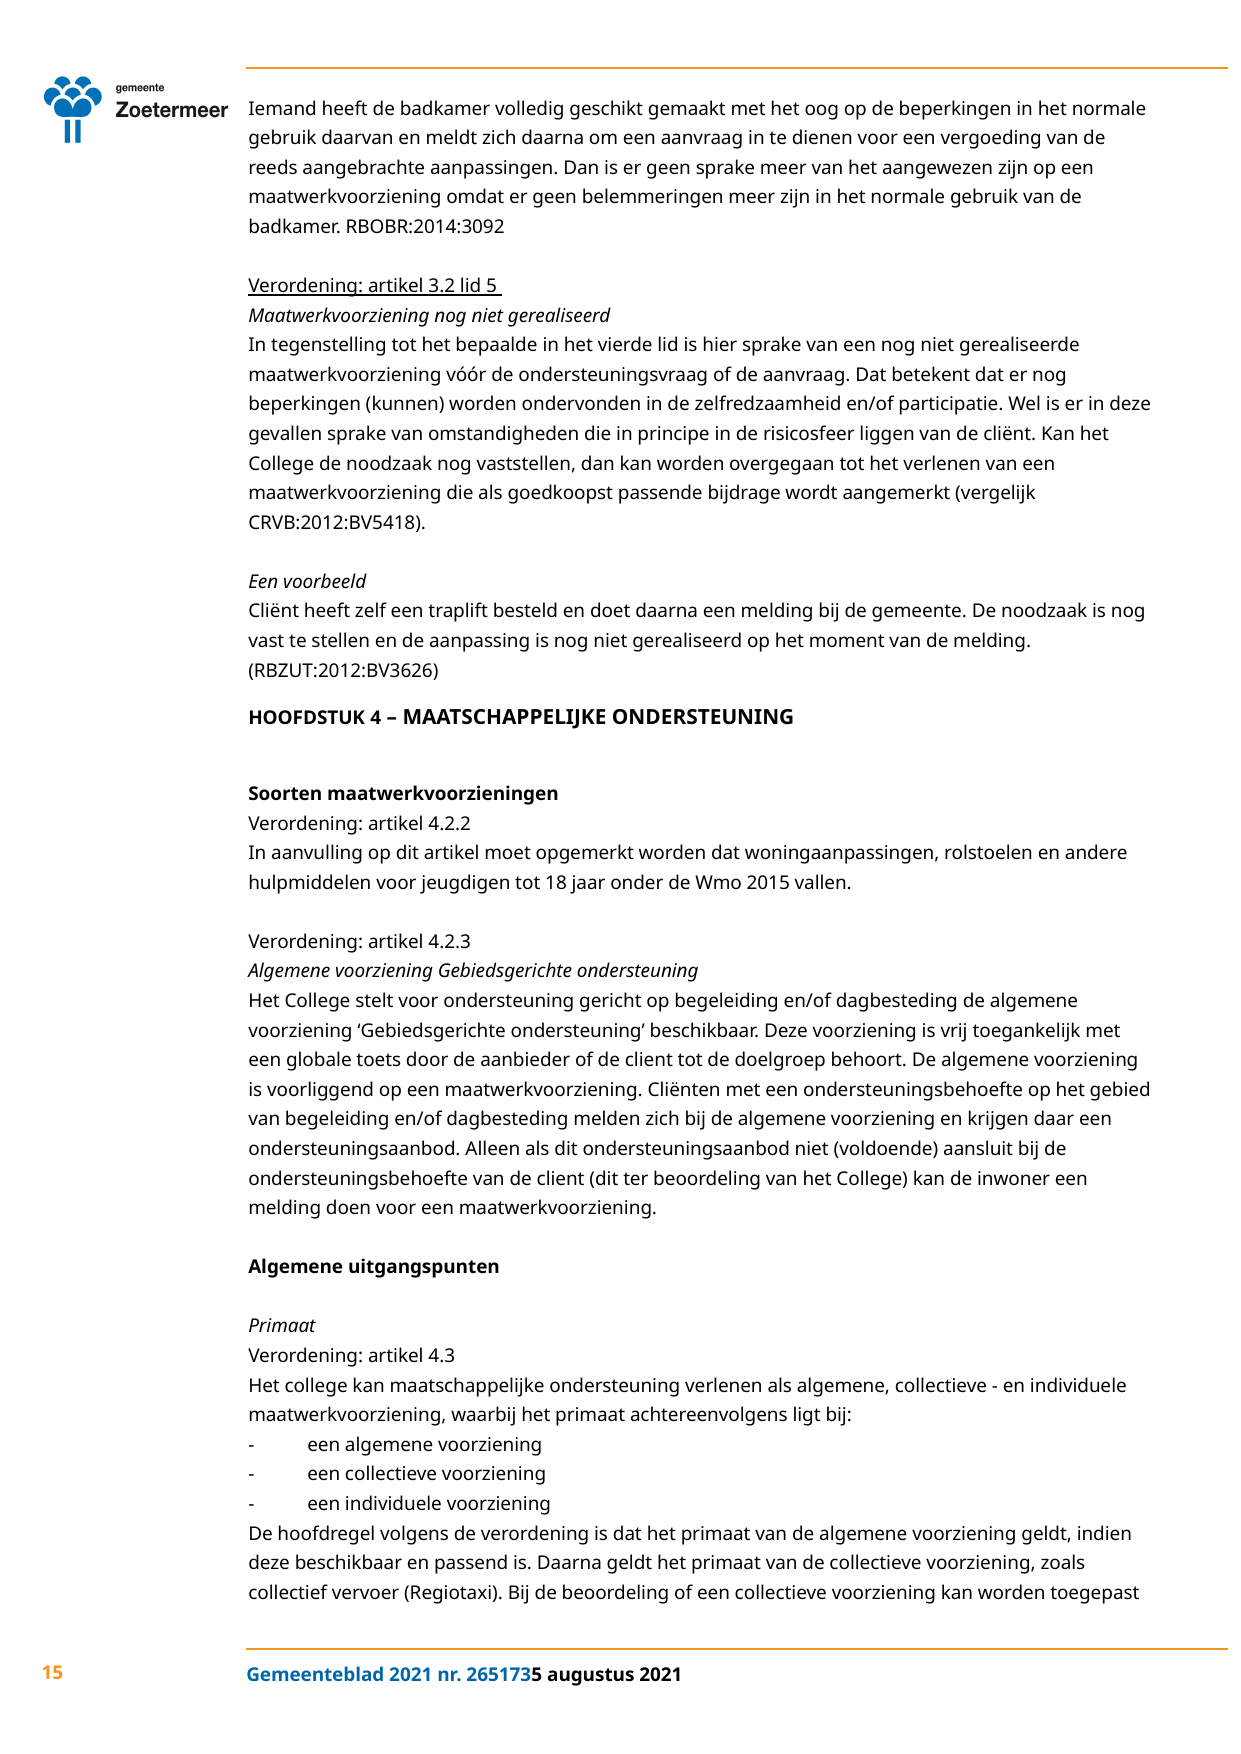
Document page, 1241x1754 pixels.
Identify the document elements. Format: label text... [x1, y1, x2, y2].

text Verordening: artikel 4.2.2 [248, 810, 1152, 836]
text Maatwerkvoorziening nog niet gerealiseerd [248, 302, 1152, 328]
text HOOFDSTUK 4 – MAATSCHAPPELIJKE ONDERSTEUNING [248, 702, 1152, 731]
text Cliënt heeft zelf een traplift besteld en doet daarna een melding bij de gemeente. De noodzaak is nog vast te stellen en de aanpassing is nog niet gerealiseerd op het moment van de melding. [248, 598, 1152, 653]
text (RBZUT:2012:BV3626) [248, 657, 1152, 683]
text Het college kan maatschappelijke ondersteuning verlenen als algemene, collectieve - en individuele maatwerkvoorziening, waarbij het primaat achtereenvolgens ligt bij: [248, 1372, 1152, 1427]
text Verordening: artikel 4.3 [248, 1342, 1152, 1368]
text Een voorbeeld [248, 568, 1152, 594]
text Verordening: artikel 3.2 lid 5 [248, 272, 1152, 298]
picture [41, 47, 231, 172]
list een individuele voorziening [248, 1490, 1152, 1516]
list een collectieve voorziening [248, 1461, 1152, 1486]
list een algemene voorziening [248, 1431, 1152, 1457]
text Algemene voorziening Gebiedsgerichte ondersteuning [248, 958, 1152, 983]
text In aanvulling op dit artikel moet opgemerkt worden dat woningaanpassingen, rolstoelen en andere hulpmiddelen voor jeugdigen tot 18 jaar onder de Wmo 2015 vallen. [248, 839, 1152, 895]
text Soorten maatwerkvoorzieningen [248, 780, 1152, 806]
text Primaat [248, 1313, 1152, 1338]
text Het College stelt voor ondersteuning gericht op begeleiding en/of dagbesteding de algemene voorziening ‘Gebiedsgerichte ondersteuning’ beschikbaar. Deze voorziening is vrij toegankelijk met een globale toets door de aanbieder of de client tot de doelgroep behoort. De algemene voorziening is voorliggend op een maatwerkvoorziening. Cliënten met een ondersteuningsbehoefte op het gebied van begeleiding en/of dagbesteding melden zich bij de algemene voorziening en krijgen daar een ondersteuningsaanbod. Alleen als dit ondersteuningsaanbod niet (voldoende) aansluit bij de ondersteuningsbehoefte van de client (dit ter beoordeling van het College) kan de inwoner een melding doen voor een maatwerkvoorziening. [248, 987, 1152, 1220]
text In tegenstelling tot het bepaalde in het vierde lid is hier sprake van een nog niet gerealiseerde maatwerkvoorziening vóór de ondersteuningsvraag of de aanvraag. Dat betekent dat er nog beperkingen (kunnen) worden ondervonden in de zelfredzaamheid en/of participatie. Wel is er in deze gevallen sprake van omstandigheden die in principe in de risicosfeer liggen van de cliënt. Kan het College de noodzaak nog vaststellen, dan kan worden overgegaan tot het verlenen van een maatwerkvoorziening die als goedkoopst passende bijdrage wordt aangemerkt (vergelijk CRVB:2012:BV5418). [248, 331, 1152, 535]
text Iemand heeft de badkamer volledig geschikt gemaakt met het oog op de beperkingen in het normale gebruik daarvan en meldt zich daarna om een aanvraag in te dienen voor een vergoeding van de reeds aangebrachte aanpassingen. Dan is er geen sprake meer van het aangewezen zijn op een maatwerkvoorziening omdat er geen belemmeringen meer zijn in het normale gebruik van de badkamer. RBOBR:2014:3092 [248, 95, 1152, 239]
text De hoofdregel volgens de verordening is dat het primaat van de algemene voorziening geldt, indien deze beschikbaar en passend is. Daarna geldt het primaat van de collectieve voorziening, zoals collectief vervoer (Regiotaxi). Bij de beoordeling of een collectieve voorziening kan worden toegepast [248, 1520, 1152, 1605]
text Algemene uitgangspunten [248, 1253, 1152, 1279]
text Verordening: artikel 4.2.3 [248, 928, 1152, 954]
